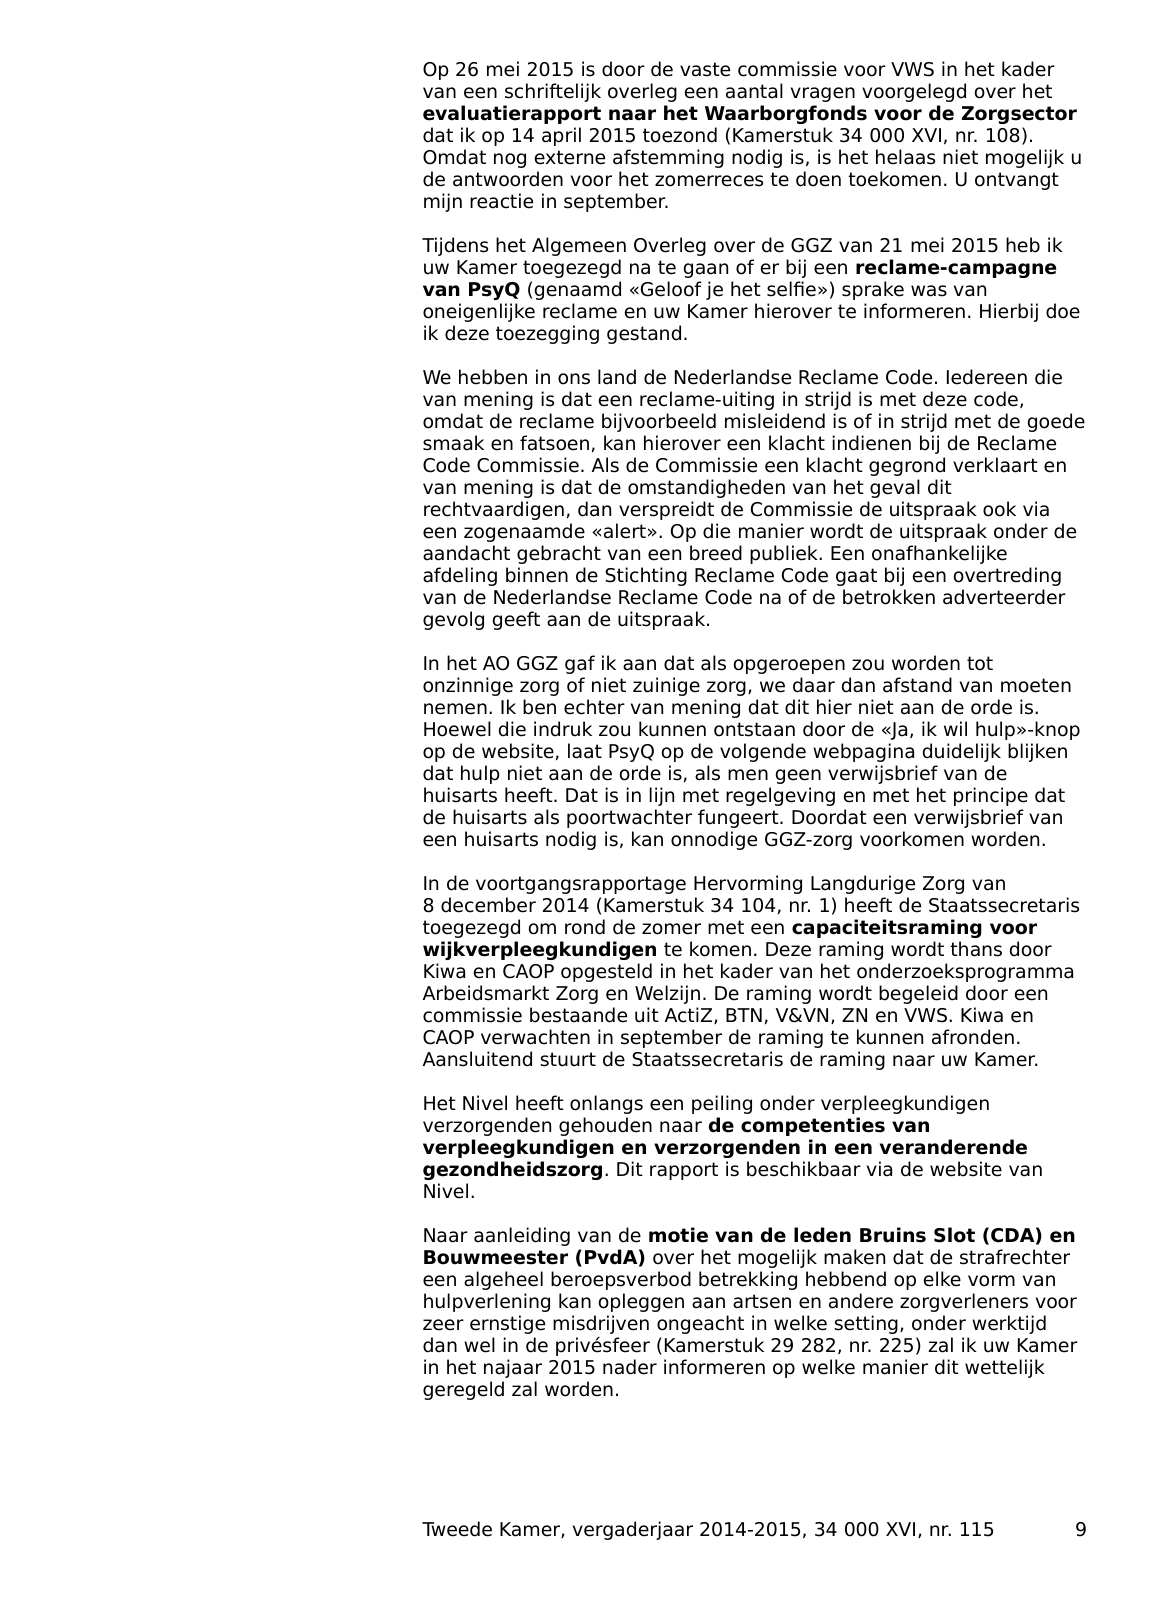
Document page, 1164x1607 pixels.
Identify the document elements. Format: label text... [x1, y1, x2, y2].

text Tijdens het Algemeen Overleg over de GGZ van 21 mei 2015 heb ik uw Kamer toegezegd na te gaan of er bij een reclame-campagne van PsyQ (genaamd «Geloof je het selfie») sprake was van oneigenlijke reclame en uw Kamer hierover te informeren. Hierbij doe ik deze toezegging gestand. [422, 235, 1087, 345]
text In het AO GGZ gaf ik aan dat als opgeroepen zou worden tot onzinnige zorg of niet zuinige zorg, we daar dan afstand van moeten nemen. Ik ben echter van mening dat dit hier niet aan de orde is. Hoewel die indruk zou kunnen ontstaan door de «Ja, ik wil hulp»-knop op de website, laat PsyQ op de volgende webpagina duidelijk blijken dat hulp niet aan de orde is, als men geen verwijsbrief van de huisarts heeft. Dat is in lijn met regelgeving en met het principe dat de huisarts als poortwachter fungeert. Doordat een verwijsbrief van een huisarts nodig is, kan onnodige GGZ-zorg voorkomen worden. [422, 653, 1087, 851]
text Naar aanleiding van de motie van de leden Bruins Slot (CDA) en Bouwmeester (PvdA) over het mogelijk maken dat de strafrechter een algeheel beroepsverbod betrekking hebbend op elke vorm van hulpverlening kan opleggen aan artsen en andere zorgverleners voor zeer ernstige misdrijven ongeacht in welke setting, onder werktijd dan wel in de privésfeer (Kamerstuk 29 282, nr. 225) zal ik uw Kamer in het najaar 2015 nader informeren op welke manier dit wettelijk geregeld zal worden. [422, 1225, 1087, 1401]
text We hebben in ons land de Nederlandse Reclame Code. Iedereen die van mening is dat een reclame-uiting in strijd is met deze code, omdat de reclame bijvoorbeeld misleidend is of in strijd met de goede smaak en fatsoen, kan hierover een klacht indienen bij de Reclame Code Commissie. Als de Commissie een klacht gegrond verklaart en van mening is dat de omstandigheden van het geval dit rechtvaardigen, dan verspreidt de Commissie de uitspraak ook via een zogenaamde «alert». Op die manier wordt de uitspraak onder de aandacht gebracht van een breed publiek. Een onafhankelijke afdeling binnen de Stichting Reclame Code gaat bij een overtreding van de Nederlandse Reclame Code na of de betrokken adverteerder gevolg geeft aan de uitspraak. [422, 367, 1087, 631]
text Op 26 mei 2015 is door de vaste commissie voor VWS in het kader van een schriftelijk overleg een aantal vragen voorgelegd over het evaluatierapport naar het Waarborgfonds voor de Zorgsector dat ik op 14 april 2015 toezond (Kamerstuk 34 000 XVI, nr. 108). Omdat nog externe afstemming nodig is, is het helaas niet mogelijk u de antwoorden voor het zomerreces te doen toekomen. U ontvangt mijn reactie in september. [422, 59, 1087, 213]
text In de voortgangsrapportage Hervorming Langdurige Zorg van 8 december 2014 (Kamerstuk 34 104, nr. 1) heeft de Staatssecretaris toegezegd om rond de zomer met een capaciteitsraming voor wijkverpleegkundigen te komen. Deze raming wordt thans door Kiwa en CAOP opgesteld in het kader van het onderzoeksprogramma Arbeidsmarkt Zorg en Welzijn. De raming wordt begeleid door een commissie bestaande uit ActiZ, BTN, V&VN, ZN en VWS. Kiwa en CAOP verwachten in september de raming te kunnen afronden. Aansluitend stuurt de Staatssecretaris de raming naar uw Kamer. [422, 873, 1087, 1071]
text Het Nivel heeft onlangs een peiling onder verpleegkundigen verzorgenden gehouden naar de competenties van verpleegkundigen en verzorgenden in een veranderende gezondheidszorg. Dit rapport is beschikbaar via de website van Nivel. [422, 1093, 1087, 1203]
